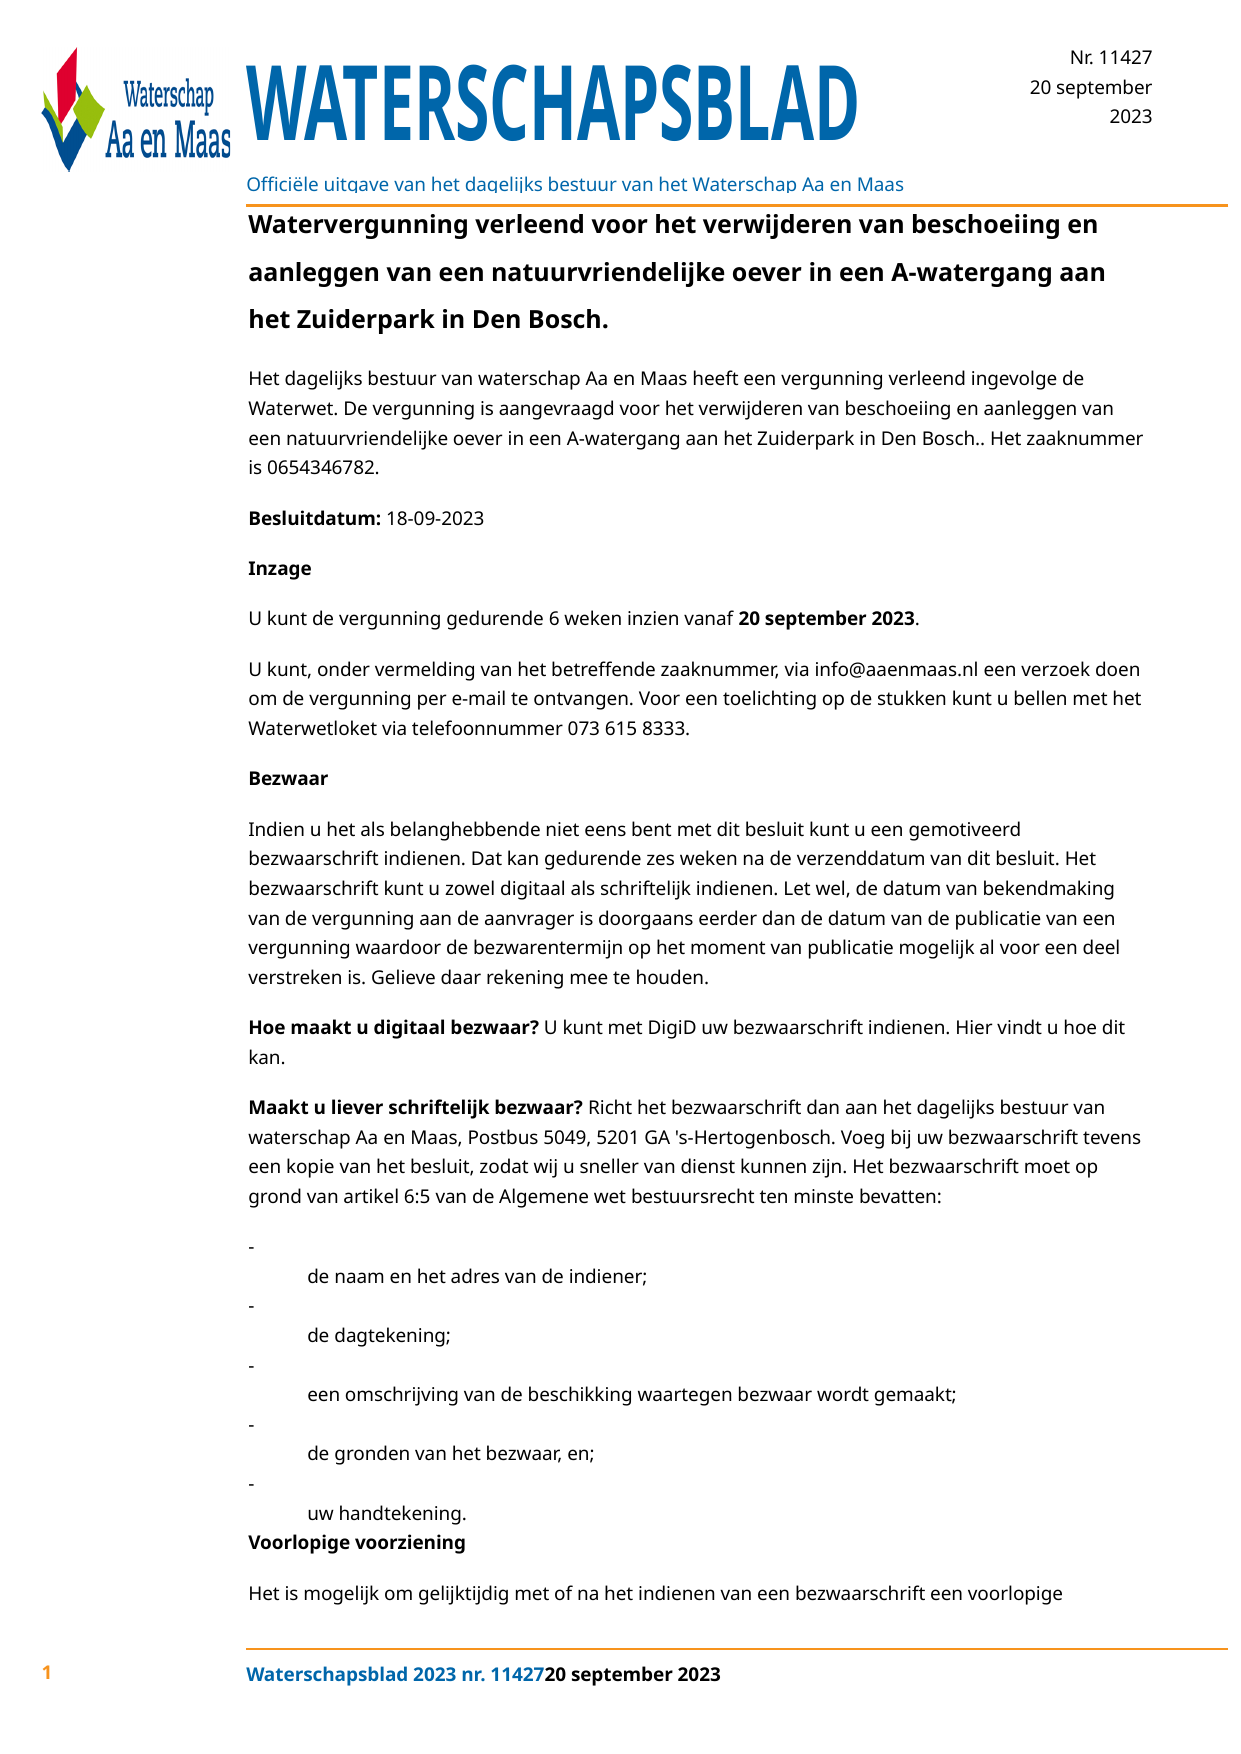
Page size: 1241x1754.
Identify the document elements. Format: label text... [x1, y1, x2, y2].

text Besluitdatum: 18-09-2023 [248, 505, 1152, 530]
list de naam en het adres van de indiener; [248, 1263, 1152, 1289]
text Het is mogelijk om gelijktijdig met of na het indienen van een bezwaarschrift een voorlopige [248, 1580, 1152, 1605]
list uw handtekening. [248, 1500, 1152, 1525]
list de dagtekening; [248, 1322, 1152, 1348]
text U kunt de vergunning gedurende 6 weken inzien vanaf 20 september 2023. [248, 606, 1152, 631]
list de gronden van het bezwaar, en; [248, 1441, 1152, 1466]
text Inzage [248, 555, 1152, 581]
text U kunt, onder vermelding van het betreffende zaaknummer, via info@aaenmaas.nl een verzoek doen om de vergunning per e-mail te ontvangen. Voor een toelichting op de stukken kunt u bellen met het Waterwetloket via telefoonnummer 073 615 8333. [248, 656, 1152, 741]
text Het dagelijks bestuur van waterschap Aa en Maas heeft een vergunning verleend ingevolge de Waterwet. De vergunning is aangevraagd voor het verwijderen van beschoeiing en aanleggen van een natuurvriendelijke oever in een A-watergang aan het Zuiderpark in Den Bosch.. Het zaaknummer is 0654346782. [248, 366, 1152, 480]
list een omschrijving van de beschikking waartegen bezwaar wordt gemaakt; [248, 1381, 1152, 1407]
text Maakt u liever schriftelijk bezwaar? Richt het bezwaarschrift dan aan het dagelijks bestuur van waterschap Aa en Maas, Postbus 5049, 5201 GA 's-Hertogenbosch. Voeg bij uw bezwaarschrift tevens een kopie van het besluit, zodat wij u sneller van dienst kunnen zijn. Het bezwaarschrift moet op grond van artikel 6:5 van de Algemene wet bestuursrecht ten minste bevatten: [248, 1094, 1152, 1209]
text Indien u het als belanghebbende niet eens bent met dit besluit kunt u een gemotiveerd bezwaarschrift indienen. Dat kan gedurende zes weken na de verzenddatum van dit besluit. Het bezwaarschrift kunt u zowel digitaal als schriftelijk indienen. Let wel, de datum van bekendmaking van de vergunning aan de aanvrager is doorgaans eerder dan de datum van de publicatie van een vergunning waardoor de bezwarentermijn op het moment van publicatie mogelijk al voor een deel verstreken is. Gelieve daar rekening mee te houden. [248, 816, 1152, 989]
text Voorlopige voorziening [248, 1529, 1152, 1555]
picture [41, 47, 231, 172]
text Hoe maakt u digitaal bezwaar? U kunt met DigiD uw bezwaarschrift indienen. Hier vindt u hoe dit kan. [248, 1014, 1152, 1069]
text Watervergunning verleend voor het verwijderen van beschoeiing en aanleggen van een natuurvriendelijke oever in een A-watergang aan het Zuiderpark in Den Bosch. [248, 207, 1152, 336]
text Bezwaar [248, 766, 1152, 791]
